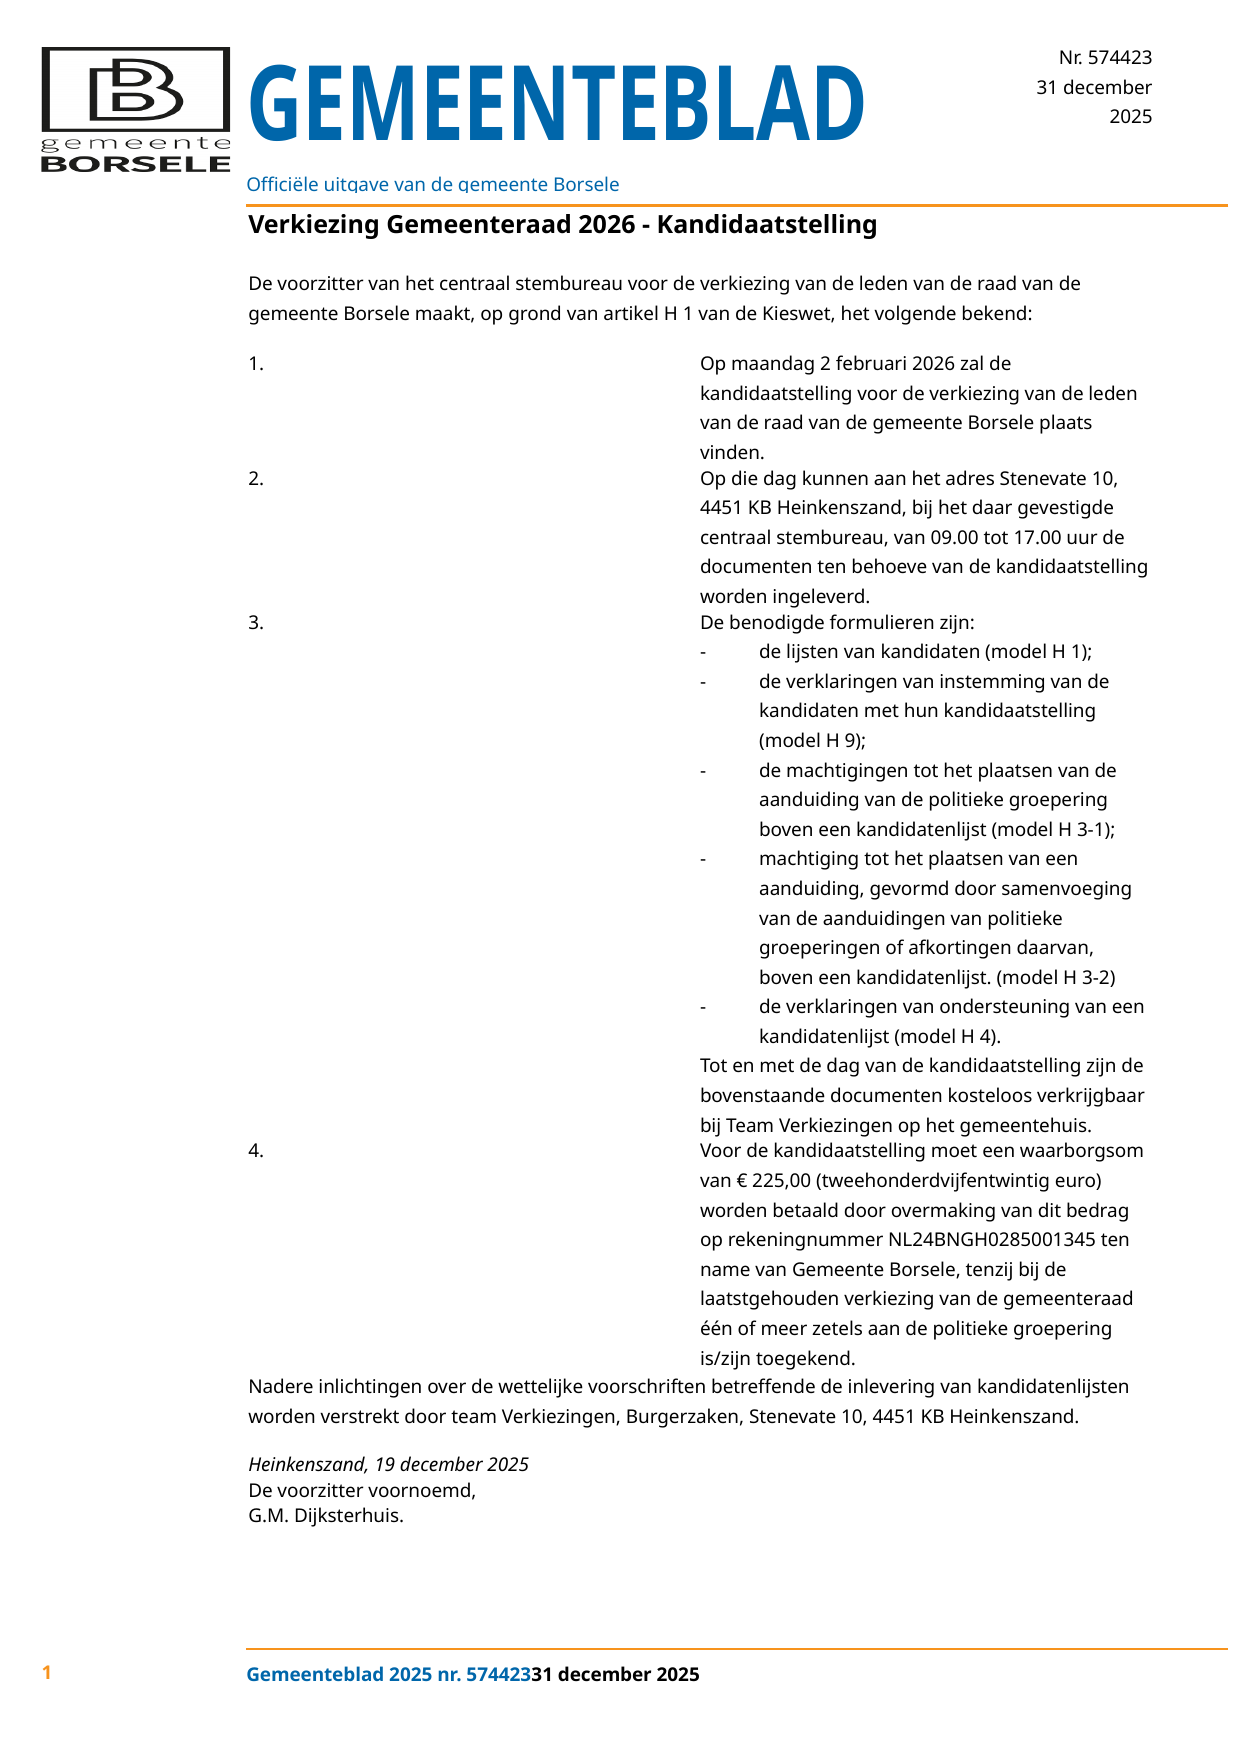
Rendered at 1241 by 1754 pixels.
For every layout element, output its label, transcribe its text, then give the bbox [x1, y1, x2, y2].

table_cell Voor de kandidaatstelling moet een waarborgsom van € 225,00 (tweehonderdvijfentwintig euro) worden betaald door overmaking van dit bedrag op rekeningnummer NL24BNGH0285001345 ten name van Gemeente Borsele, tenzij bij de laatstgehouden verkiezing van de gemeenteraad één of meer zetels aan de politieke groepering is/zijn toegekend. [700, 1138, 1152, 1370]
text G.M. Dijksterhuis. [248, 1502, 1152, 1528]
text De voorzitter voornoemd, [248, 1477, 1152, 1502]
text Nadere inlichtingen over de wettelijke voorschriften betreffende de inlevering van kandidatenlijsten worden verstrekt door team Verkiezingen, Burgerzaken, Stenevate 10, 4451 KB Heinkenszand. [248, 1374, 1152, 1429]
picture [41, 47, 231, 172]
table_cell De benodigde formulieren zijn: de lijsten van kandidaten (model H 1); de verklaringen van instemming van de kandidaten met hun kandidaatstelling (model H 9); de machtigingen tot het plaatsen van de aanduiding van de politieke groepering boven een kandidatenlijst (model H 3-1); machtiging tot het plaatsen van een aanduiding, gevormd door samenvoeging van de aanduidingen van politieke groeperingen of afkortingen daarvan, boven een kandidatenlijst. (model H 3-2) de verklaringen van ondersteuning van een kandidatenlijst (model H 4). Tot en met de dag van de kandidaatstelling zijn de bovenstaande documenten kosteloos verkrijgbaar bij Team Verkiezingen op het gemeentehuis. [700, 609, 1152, 1138]
table_header Op maandag 2 februari 2026 zal de kandidaatstelling voor de verkiezing van de leden van de raad van de gemeente Borsele plaats vinden. [700, 350, 1152, 465]
table_cell 2. [248, 465, 700, 609]
table_cell 4. [248, 1138, 700, 1370]
text De voorzitter van het centraal stembureau voor de verkiezing van de leden van de raad van de gemeente Borsele maakt, op grond van artikel H 1 van de Kieswet, het volgende bekend: [248, 270, 1152, 326]
text Verkiezing Gemeenteraad 2026 - Kandidaatstelling [248, 207, 1152, 241]
table_cell Op die dag kunnen aan het adres Stenevate 10, 4451 KB Heinkenszand, bij het daar gevestigde centraal stembureau, van 09.00 tot 17.00 uur de documenten ten behoeve van de kandidaatstelling worden ingeleverd. [700, 465, 1152, 609]
table_header 1. [248, 350, 700, 465]
table_cell 3. [248, 609, 700, 1138]
text Heinkenszand, 19 december 2025 [248, 1451, 1152, 1477]
